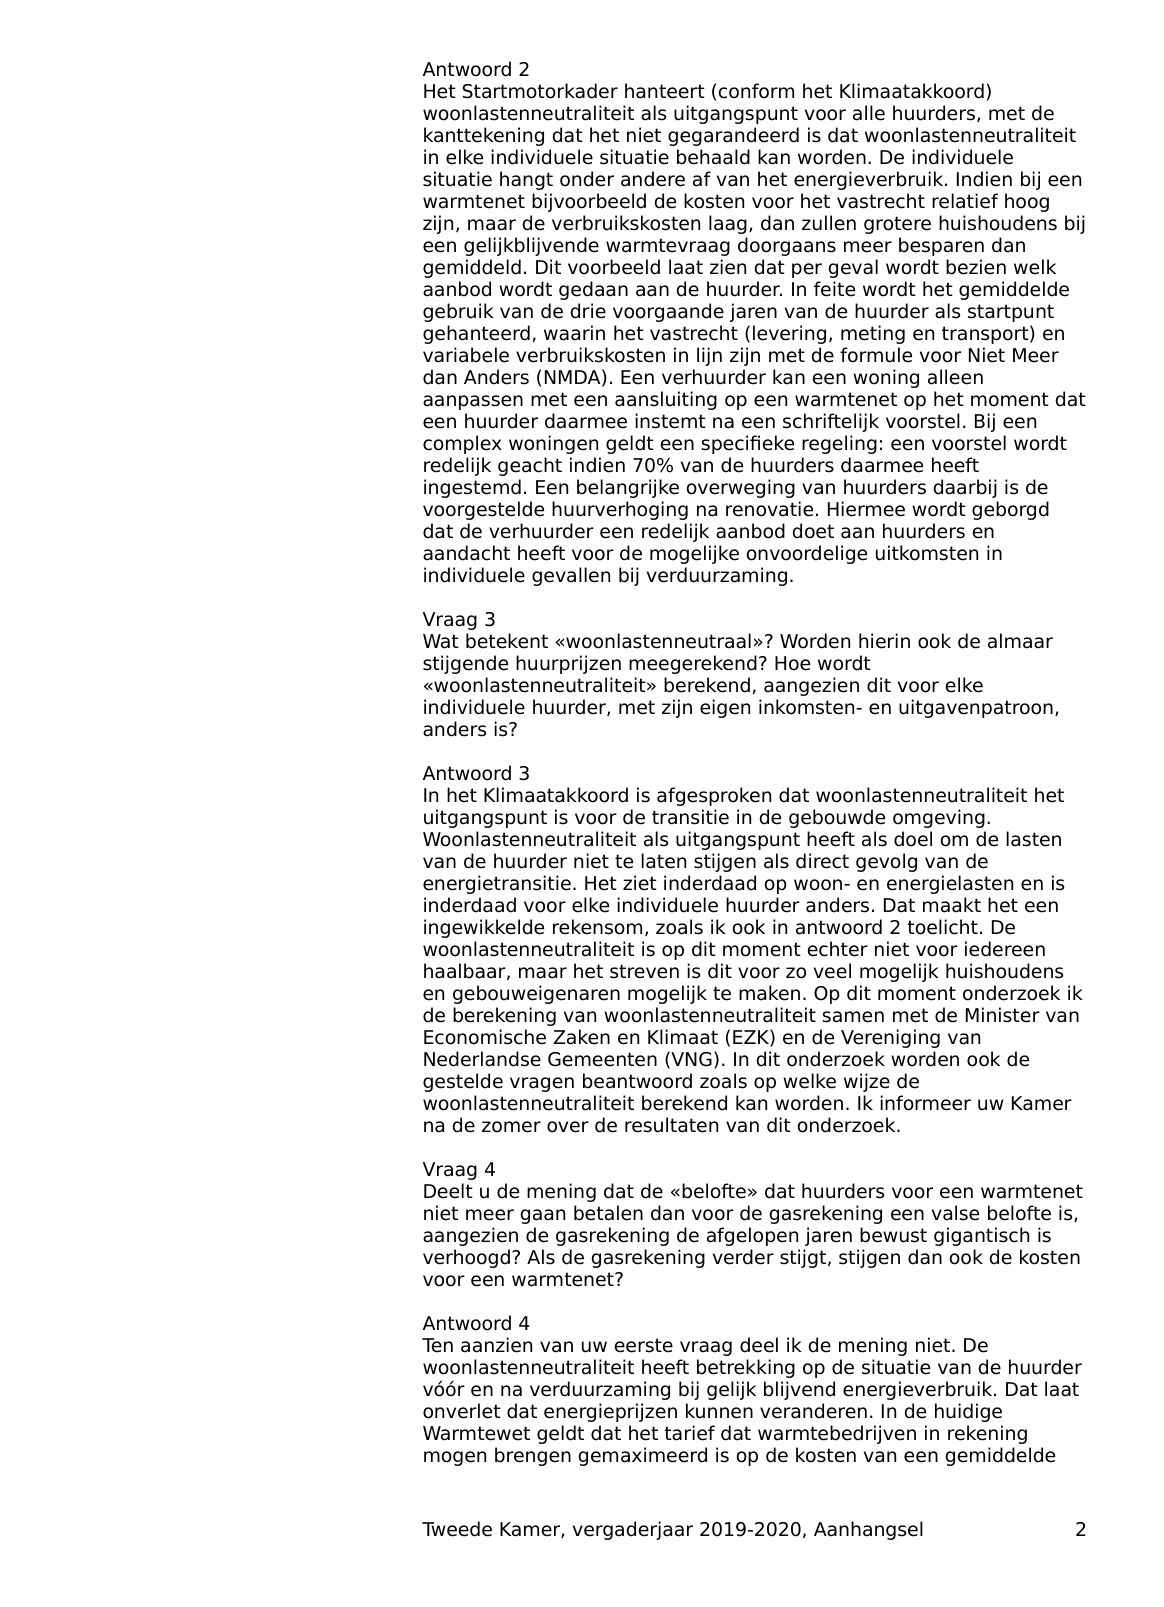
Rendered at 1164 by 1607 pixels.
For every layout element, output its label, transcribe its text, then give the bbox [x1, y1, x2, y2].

text Wat betekent «woonlastenneutraal»? Worden hierin ook de almaar stijgende huurprijzen meegerekend? Hoe wordt «woonlastenneutraliteit» berekend, aangezien dit voor elke individuele huurder, met zijn eigen inkomsten- en uitgavenpatroon, anders is? [422, 631, 1087, 741]
text Antwoord 4 [422, 1313, 1087, 1335]
text Ten aanzien van uw eerste vraag deel ik de mening niet. De woonlastenneutraliteit heeft betrekking op de situatie van de huurder vóór en na verduurzaming bij gelijk blijvend energieverbruik. Dat laat onverlet dat energieprijzen kunnen veranderen. In de huidige Warmtewet geldt dat het tarief dat warmtebedrijven in rekening mogen brengen gemaximeerd is op de kosten van een gemiddelde [422, 1335, 1087, 1467]
text Vraag 3 [422, 609, 1087, 631]
text In het Klimaatakkoord is afgesproken dat woonlastenneutraliteit het uitgangspunt is voor de transitie in de gebouwde omgeving. Woonlastenneutraliteit als uitgangspunt heeft als doel om de lasten van de huurder niet te laten stijgen als direct gevolg van de energietransitie. Het ziet inderdaad op woon- en energielasten en is inderdaad voor elke individuele huurder anders. Dat maakt het een ingewikkelde rekensom, zoals ik ook in antwoord 2 toelicht. De woonlastenneutraliteit is op dit moment echter niet voor iedereen haalbaar, maar het streven is dit voor zo veel mogelijk huishoudens en gebouweigenaren mogelijk te maken. Op dit moment onderzoek ik de berekening van woonlastenneutraliteit samen met de Minister van Economische Zaken en Klimaat (EZK) en de Vereniging van Nederlandse Gemeenten (VNG). In dit onderzoek worden ook de gestelde vragen beantwoord zoals op welke wijze de woonlastenneutraliteit berekend kan worden. Ik informeer uw Kamer na de zomer over de resultaten van dit onderzoek. [422, 785, 1087, 1136]
text Het Startmotorkader hanteert (conform het Klimaatakkoord) woonlastenneutraliteit als uitgangspunt voor alle huurders, met de kanttekening dat het niet gegarandeerd is dat woonlastenneutraliteit in elke individuele situatie behaald kan worden. De individuele situatie hangt onder andere af van het energieverbruik. Indien bij een warmtenet bijvoorbeeld de kosten voor het vastrecht relatief hoog zijn, maar de verbruikskosten laag, dan zullen grotere huishoudens bij een gelijkblijvende warmtevraag doorgaans meer besparen dan gemiddeld. Dit voorbeeld laat zien dat per geval wordt bezien welk aanbod wordt gedaan aan de huurder. In feite wordt het gemiddelde gebruik van de drie voorgaande jaren van de huurder als startpunt gehanteerd, waarin het vastrecht (levering, meting en transport) en variabele verbruikskosten in lijn zijn met de formule voor Niet Meer dan Anders (NMDA). Een verhuurder kan een woning alleen aanpassen met een aansluiting op een warmtenet op het moment dat een huurder daarmee instemt na een schriftelijk voorstel. Bij een complex woningen geldt een specifieke regeling: een voorstel wordt redelijk geacht indien 70% van de huurders daarmee heeft ingestemd. Een belangrijke overweging van huurders daarbij is de voorgestelde huurverhoging na renovatie. Hiermee wordt geborgd dat de verhuurder een redelijk aanbod doet aan huurders en aandacht heeft voor de mogelijke onvoordelige uitkomsten in individuele gevallen bij verduurzaming. [422, 81, 1087, 587]
text Antwoord 2 [422, 59, 1087, 81]
text Vraag 4 [422, 1159, 1087, 1181]
text Deelt u de mening dat de «belofte» dat huurders voor een warmtenet niet meer gaan betalen dan voor de gasrekening een valse belofte is, aangezien de gasrekening de afgelopen jaren bewust gigantisch is verhoogd? Als de gasrekening verder stijgt, stijgen dan ook de kosten voor een warmtenet? [422, 1181, 1087, 1291]
text Antwoord 3 [422, 763, 1087, 785]
